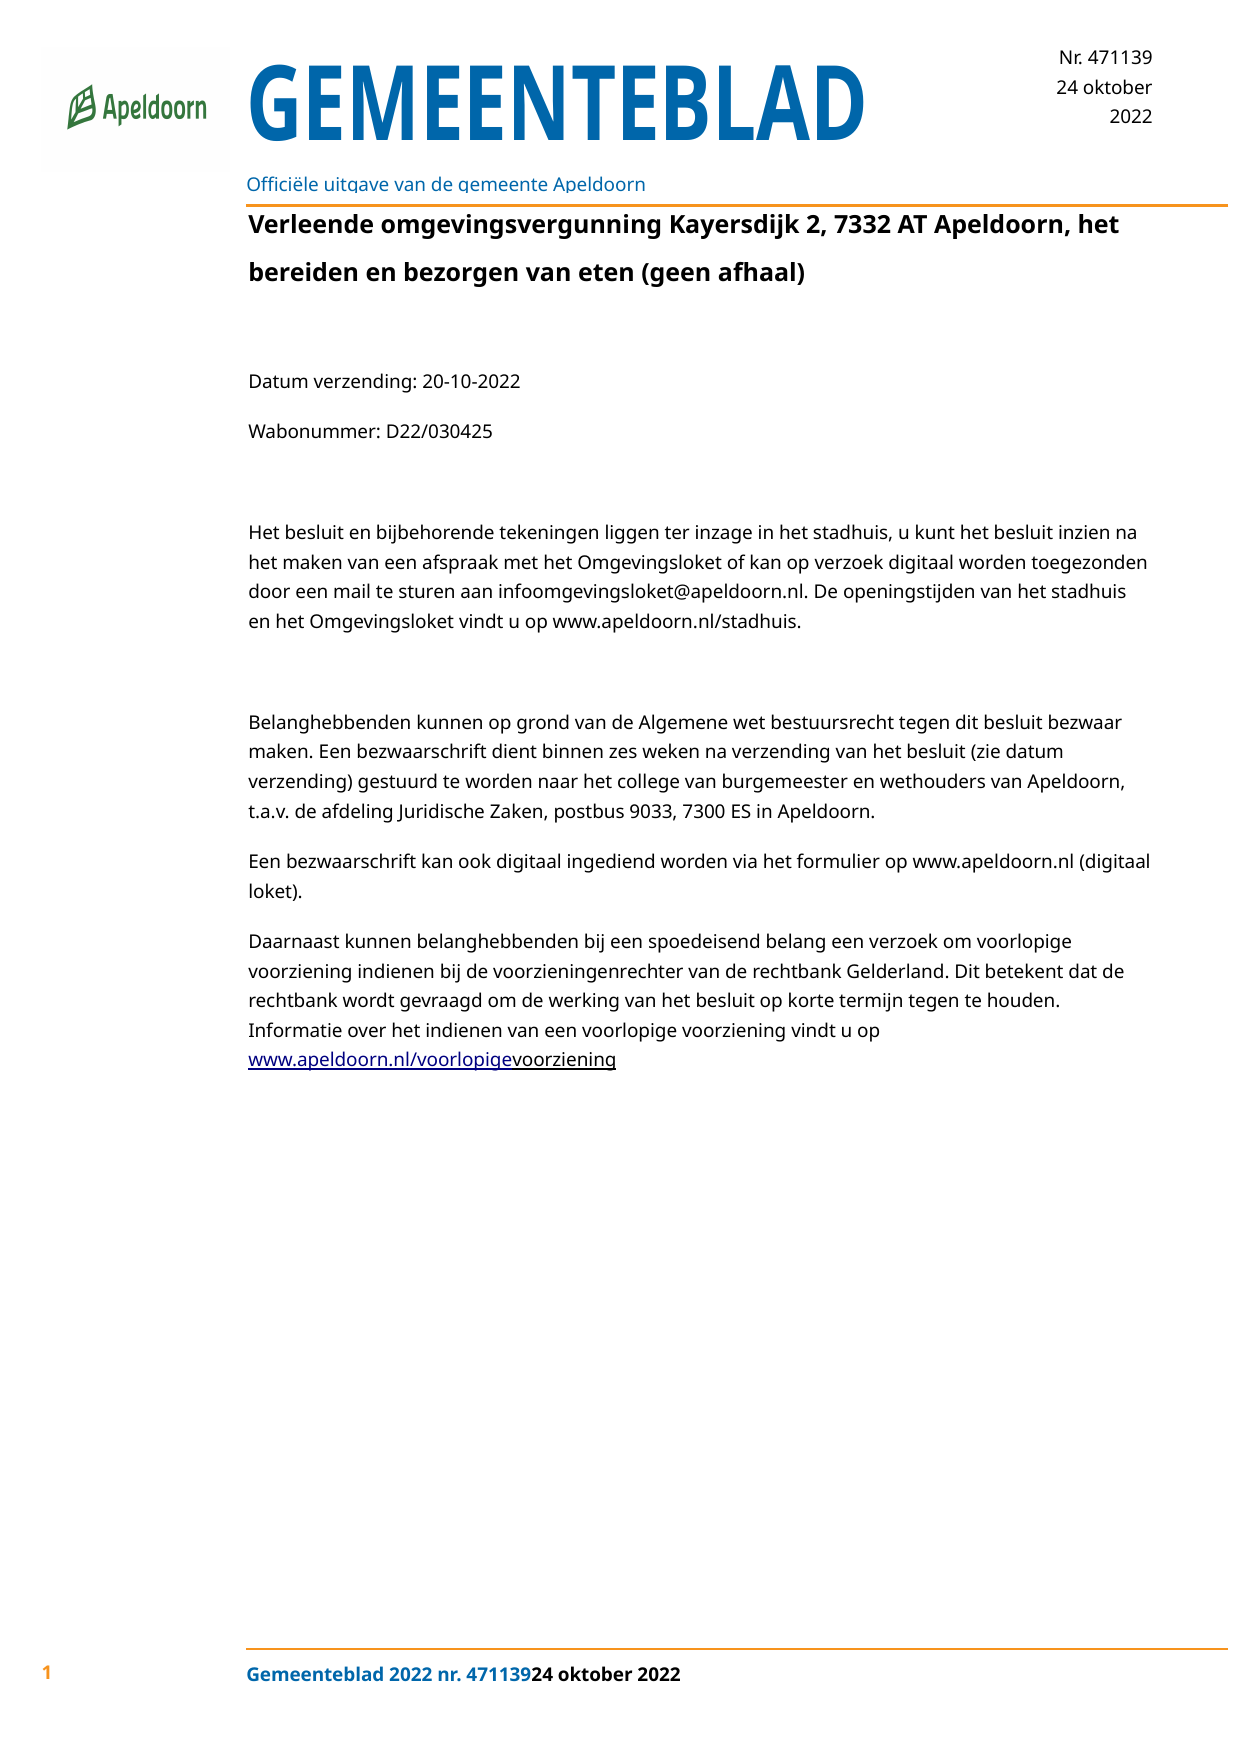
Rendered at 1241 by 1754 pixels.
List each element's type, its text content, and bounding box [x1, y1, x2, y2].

text Wabonummer: D22/030425 [248, 419, 1152, 444]
text Belanghebbenden kunnen op grond van de Algemene wet bestuursrecht tegen dit besluit bezwaar maken. Een bezwaarschrift dient binnen zes weken na verzending van het besluit (zie datum verzending) gestuurd te worden naar het college van burgemeester en wethouders van Apeldoorn, t.a.v. de afdeling Juridische Zaken, postbus 9033, 7300 ES in Apeldoorn. [248, 709, 1152, 824]
text Een bezwaarschrift kan ook digitaal ingediend worden via het formulier op www.apeldoorn.nl (digitaal loket). [248, 848, 1152, 904]
text Het besluit en bijbehorende tekeningen liggen ter inzage in het stadhuis, u kunt het besluit inzien na het maken van een afspraak met het Omgevingsloket of kan op verzoek digitaal worden toegezonden door een mail te sturen aan infoomgevingsloket@apeldoorn.nl. De openingstijden van het stadhuis en het Omgevingsloket vindt u op www.apeldoorn.nl/stadhuis. [248, 519, 1152, 634]
text Verleende omgevingsvergunning Kayersdijk 2, 7332 AT Apeldoorn, het bereiden en bezorgen van eten (geen afhaal) [248, 207, 1152, 288]
text Datum verzending: 20-10-2022 [248, 368, 1152, 394]
text Daarnaast kunnen belanghebbenden bij een spoedeisend belang een verzoek om voorlopige voorziening indienen bij de voorzieningenrechter van de rechtbank Gelderland. Dit betekent dat de rechtbank wordt gevraagd om de werking van het besluit op korte termijn tegen te houden. Informatie over het indienen van een voorlopige voorziening vindt u op www.apeldoorn.nl/voorlopigevoorziening [248, 928, 1152, 1072]
picture [41, 47, 231, 172]
